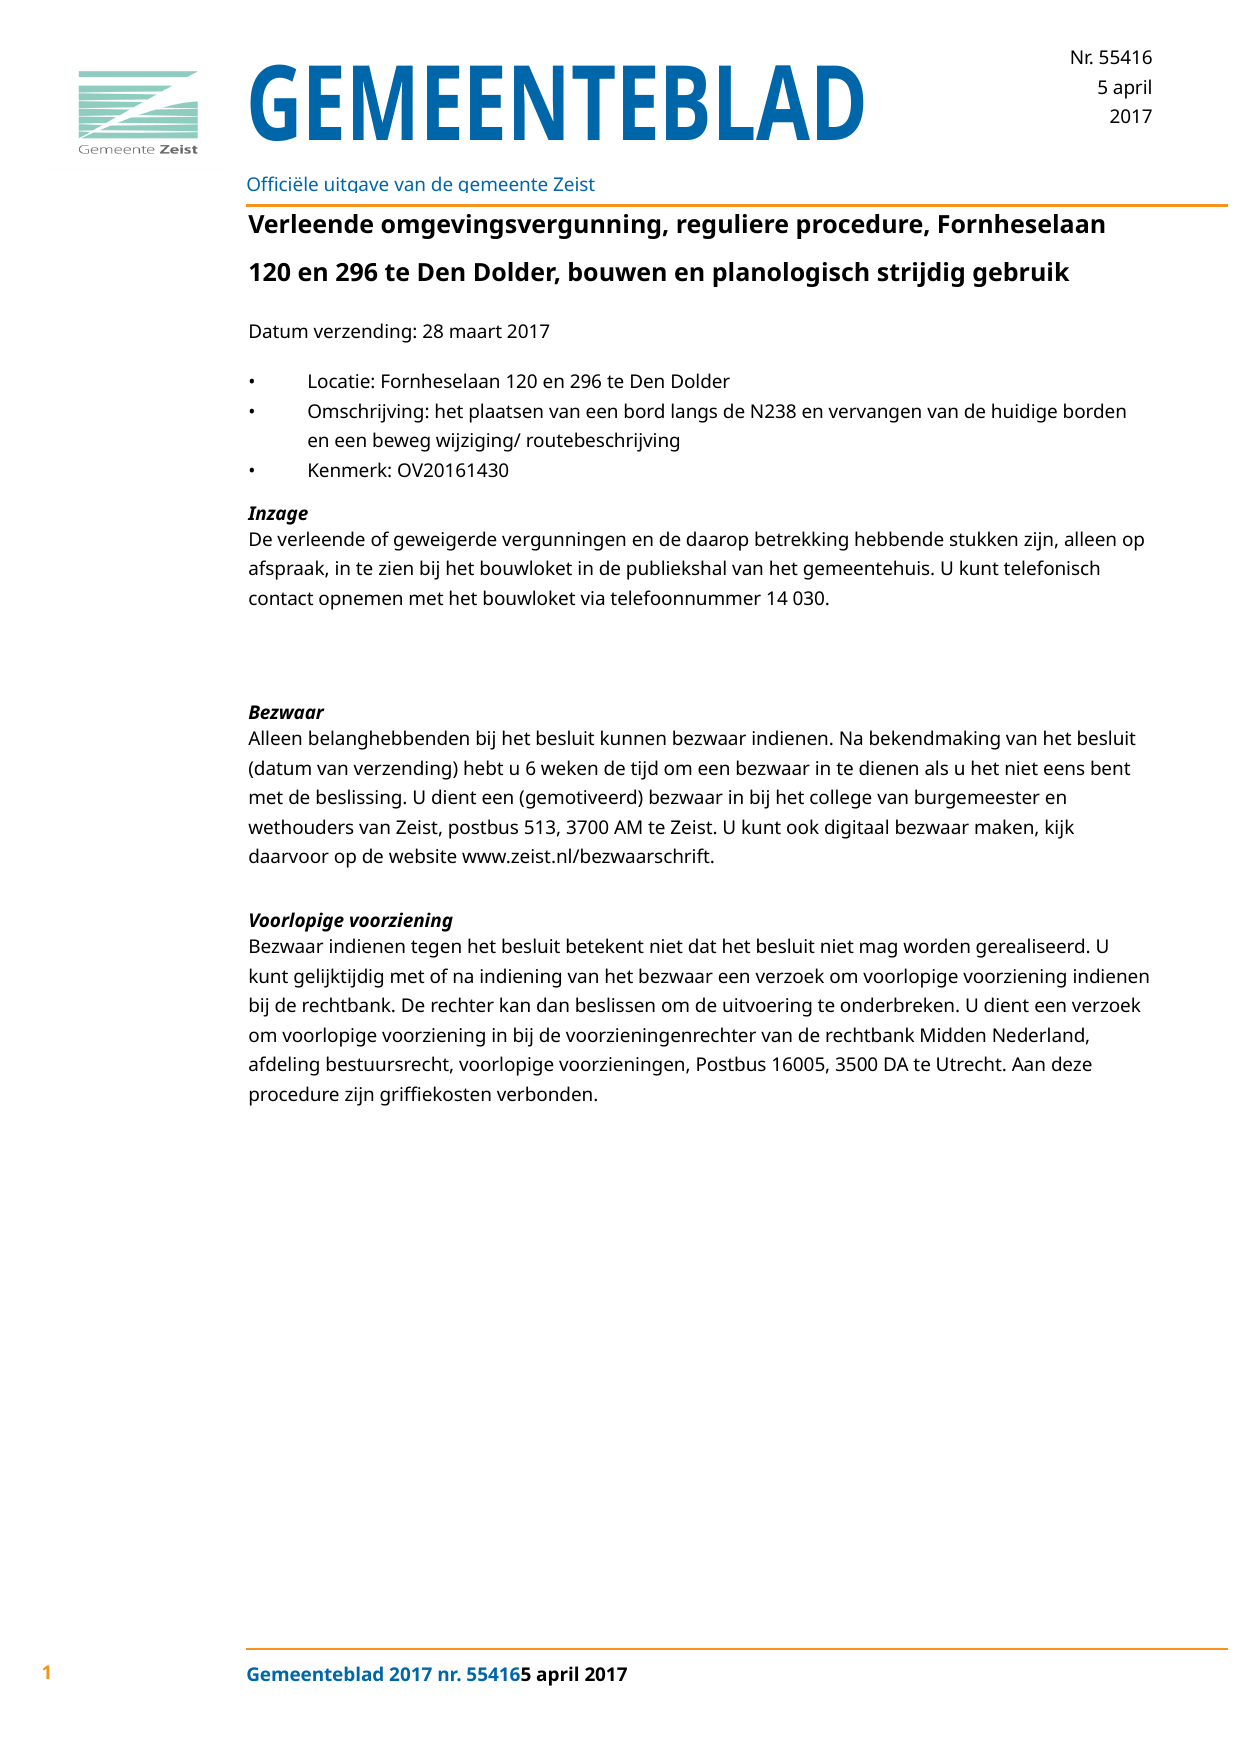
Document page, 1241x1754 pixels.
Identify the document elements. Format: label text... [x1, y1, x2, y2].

text Bezwaar indienen tegen het besluit betekent niet dat het besluit niet mag worden gerealiseerd. U kunt gelijktijdig met of na indiening van het bezwaar een verzoek om voorlopige voorziening indienen bij de rechtbank. De rechter kan dan beslissen om de uitvoering te onderbreken. U dient een verzoek om voorlopige voorziening in bij de voorzieningenrechter van de rechtbank Midden Nederland, afdeling bestuursrecht, voorlopige voorzieningen, Postbus 16005, 3500 DA te Utrecht. Aan deze procedure zijn griffiekosten verbonden. [248, 933, 1152, 1107]
list Omschrijving: het plaatsen van een bord langs de N238 en vervangen van de huidige borden en een beweg wijziging/ routebeschrijving [248, 398, 1152, 453]
list Kenmerk: OV20161430 [248, 457, 1152, 483]
text Verleende omgevingsvergunning, reguliere procedure, Fornheselaan 120 en 296 te Den Dolder, bouwen en planologisch strijdig gebruik [248, 207, 1152, 288]
text Bezwaar [248, 699, 1152, 725]
picture [41, 47, 231, 172]
list Locatie: Fornheselaan 120 en 296 te Den Dolder [248, 368, 1152, 394]
text Voorlopige voorziening [248, 907, 1152, 933]
text De verleende of geweigerde vergunningen en de daarop betrekking hebbende stukken zijn, alleen op afspraak, in te zien bij het bouwloket in de publiekshal van het gemeentehuis. U kunt telefonisch contact opnemen met het bouwloket via telefoonnummer 14 030. [248, 526, 1152, 611]
text Inzage [248, 500, 1152, 526]
text Alleen belanghebbenden bij het besluit kunnen bezwaar indienen. Na bekendmaking van het besluit (datum van verzending) hebt u 6 weken de tijd om een bezwaar in te dienen als u het niet eens bent met de beslissing. U dient een (gemotiveerd) bezwaar in bij het college van burgemeester en wethouders van Zeist, postbus 513, 3700 AM te Zeist. U kunt ook digitaal bezwaar maken, kijk daarvoor op de website www.zeist.nl/bezwaarschrift. [248, 725, 1152, 869]
text Datum verzending: 28 maart 2017 [248, 318, 1152, 344]
